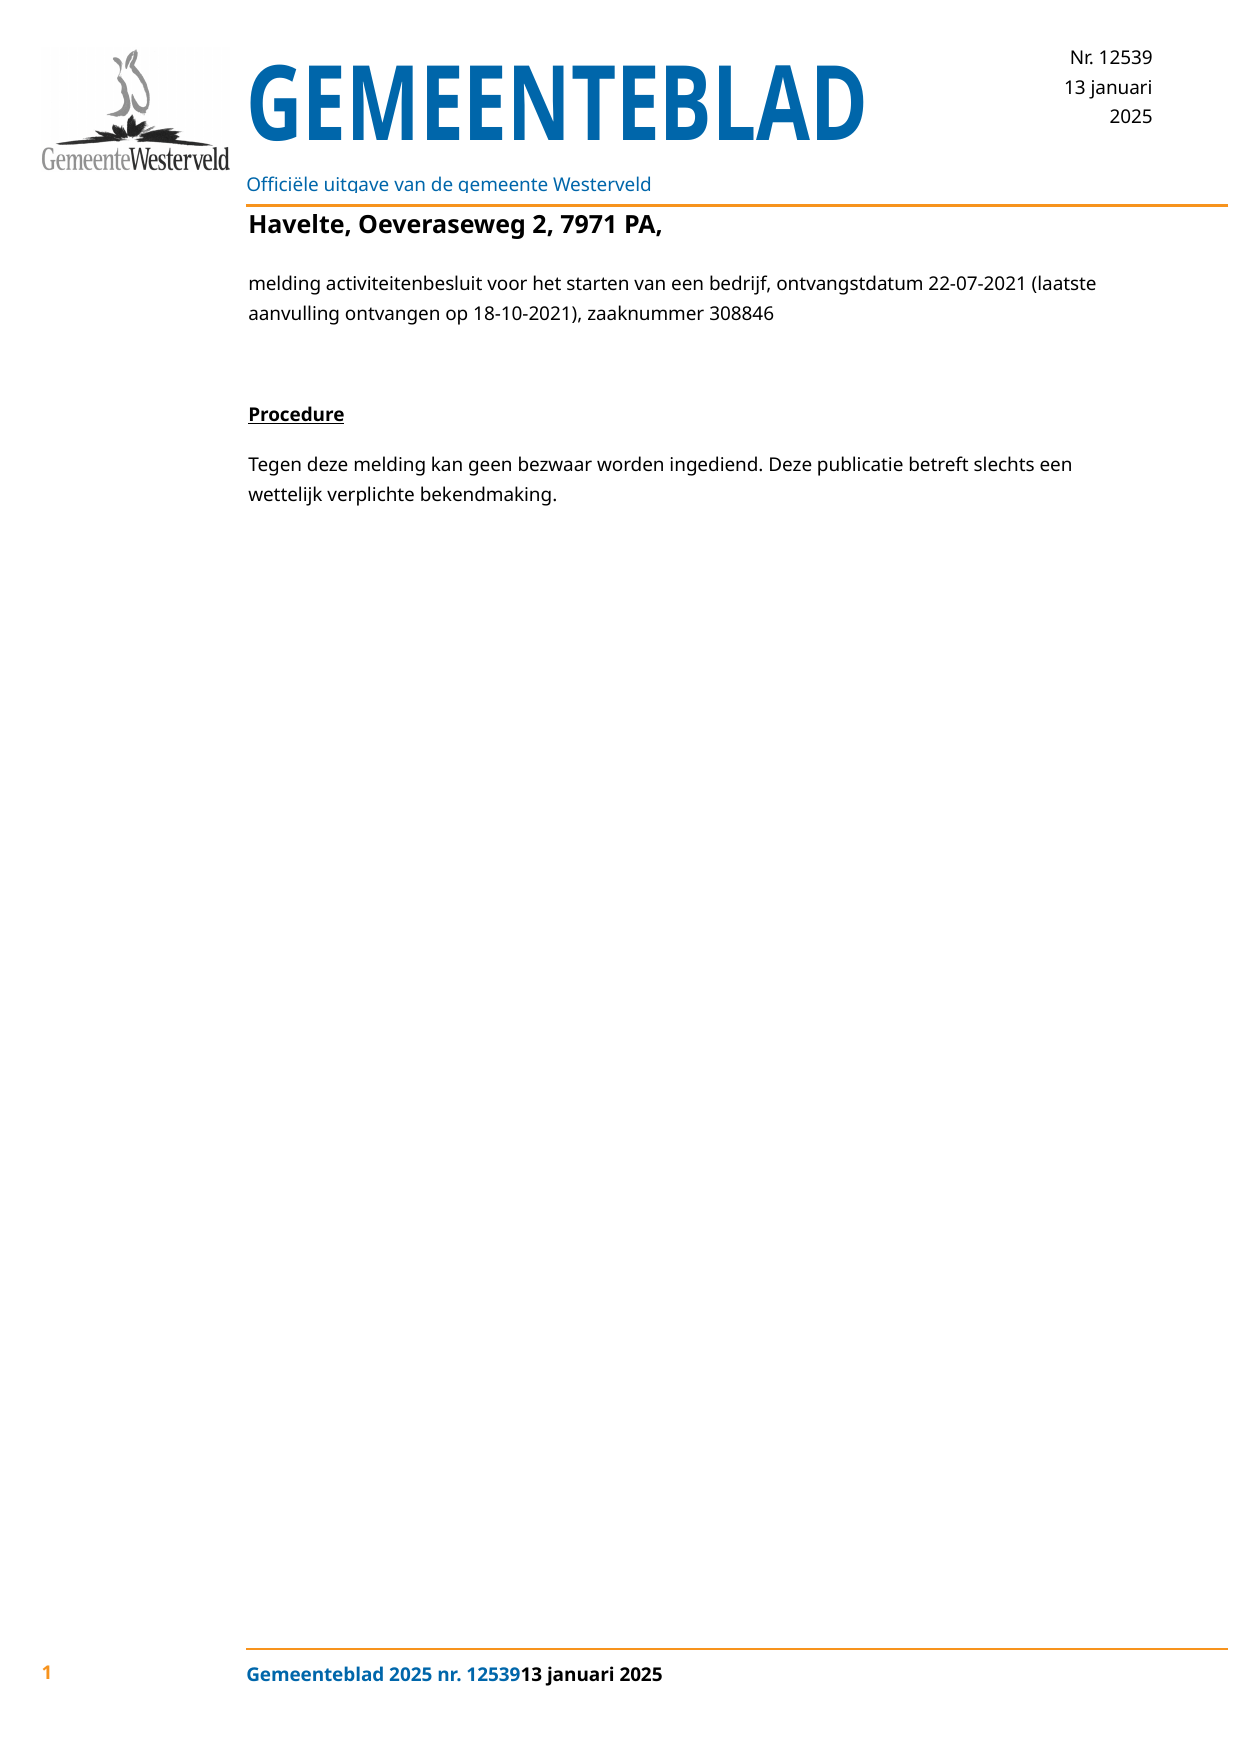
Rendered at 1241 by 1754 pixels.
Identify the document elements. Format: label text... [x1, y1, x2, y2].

text melding activiteitenbesluit voor het starten van een bedrijf, ontvangstdatum 22-07-2021 (laatste aanvulling ontvangen op 18-10-2021), zaaknummer 308846 [248, 270, 1152, 326]
text Tegen deze melding kan geen bezwaar worden ingediend. Deze publicatie betreft slechts een wettelijk verplichte bekendmaking. [248, 451, 1152, 506]
picture [41, 47, 231, 172]
text Havelte, Oeveraseweg 2, 7971 PA, [248, 207, 1152, 241]
text Procedure [248, 401, 1152, 426]
